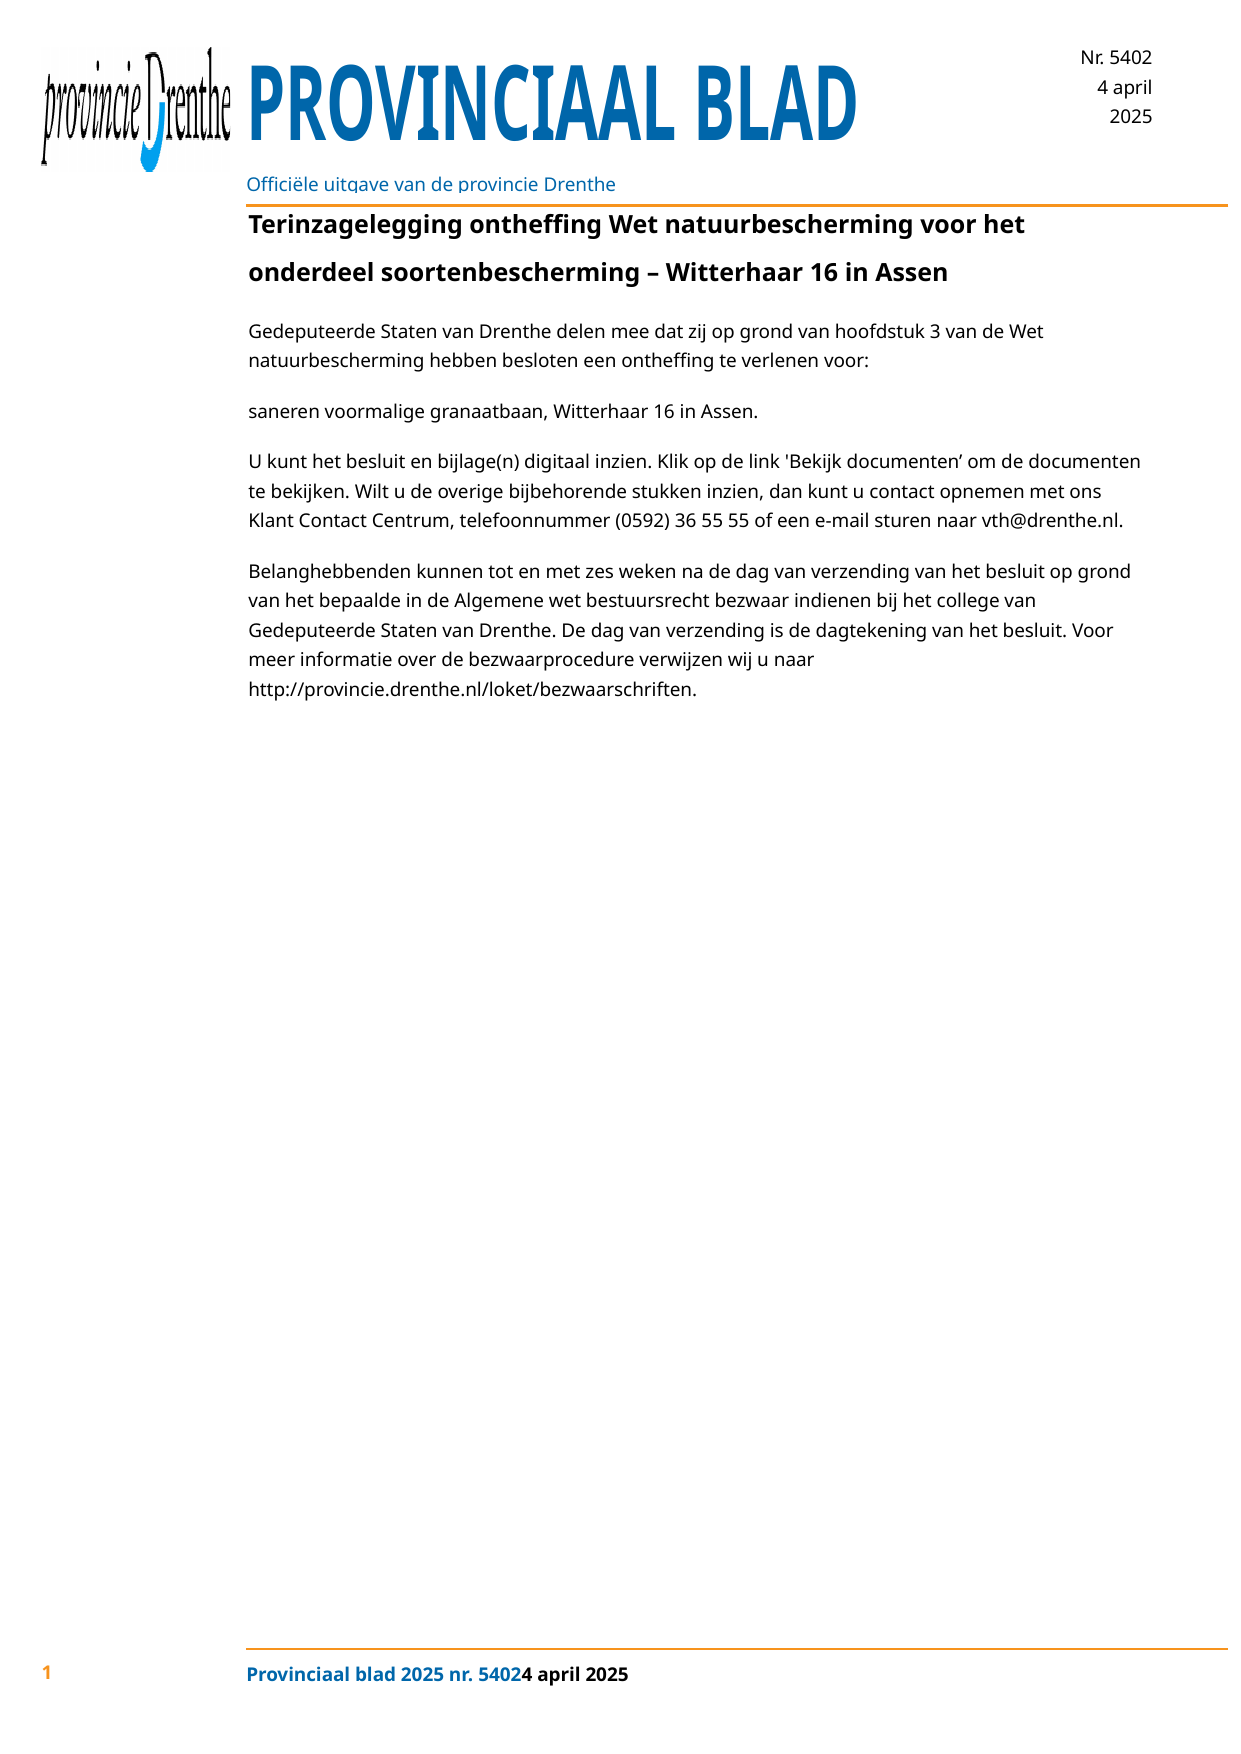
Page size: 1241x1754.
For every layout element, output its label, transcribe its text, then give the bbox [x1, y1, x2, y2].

text Belanghebbenden kunnen tot en met zes weken na de dag van verzending van het besluit op grond van het bepaalde in de Algemene wet bestuursrecht bezwaar indienen bij het college van Gedeputeerde Staten van Drenthe. De dag van verzending is de dagtekening van het besluit. Voor meer informatie over de bezwaarprocedure verwijzen wij u naar http://provincie.drenthe.nl/loket/bezwaarschriften. [248, 558, 1152, 702]
text Gedeputeerde Staten van Drenthe delen mee dat zij op grond van hoofdstuk 3 van de Wet natuurbescherming hebben besloten een ontheffing te verlenen voor: [248, 318, 1152, 373]
picture [41, 47, 231, 172]
text Terinzagelegging ontheffing Wet natuurbescherming voor het onderdeel soortenbescherming – Witterhaar 16 in Assen [248, 207, 1152, 288]
text U kunt het besluit en bijlage(n) digitaal inzien. Klik op de link 'Bekijk documenten’ om de documenten te bekijken. Wilt u de overige bijbehorende stukken inzien, dan kunt u contact opnemen met ons Klant Contact Centrum, telefoonnummer (0592) 36 55 55 of een e-mail sturen naar vth@drenthe.nl. [248, 448, 1152, 533]
text saneren voormalige granaatbaan, Witterhaar 16 in Assen. [248, 398, 1152, 424]
